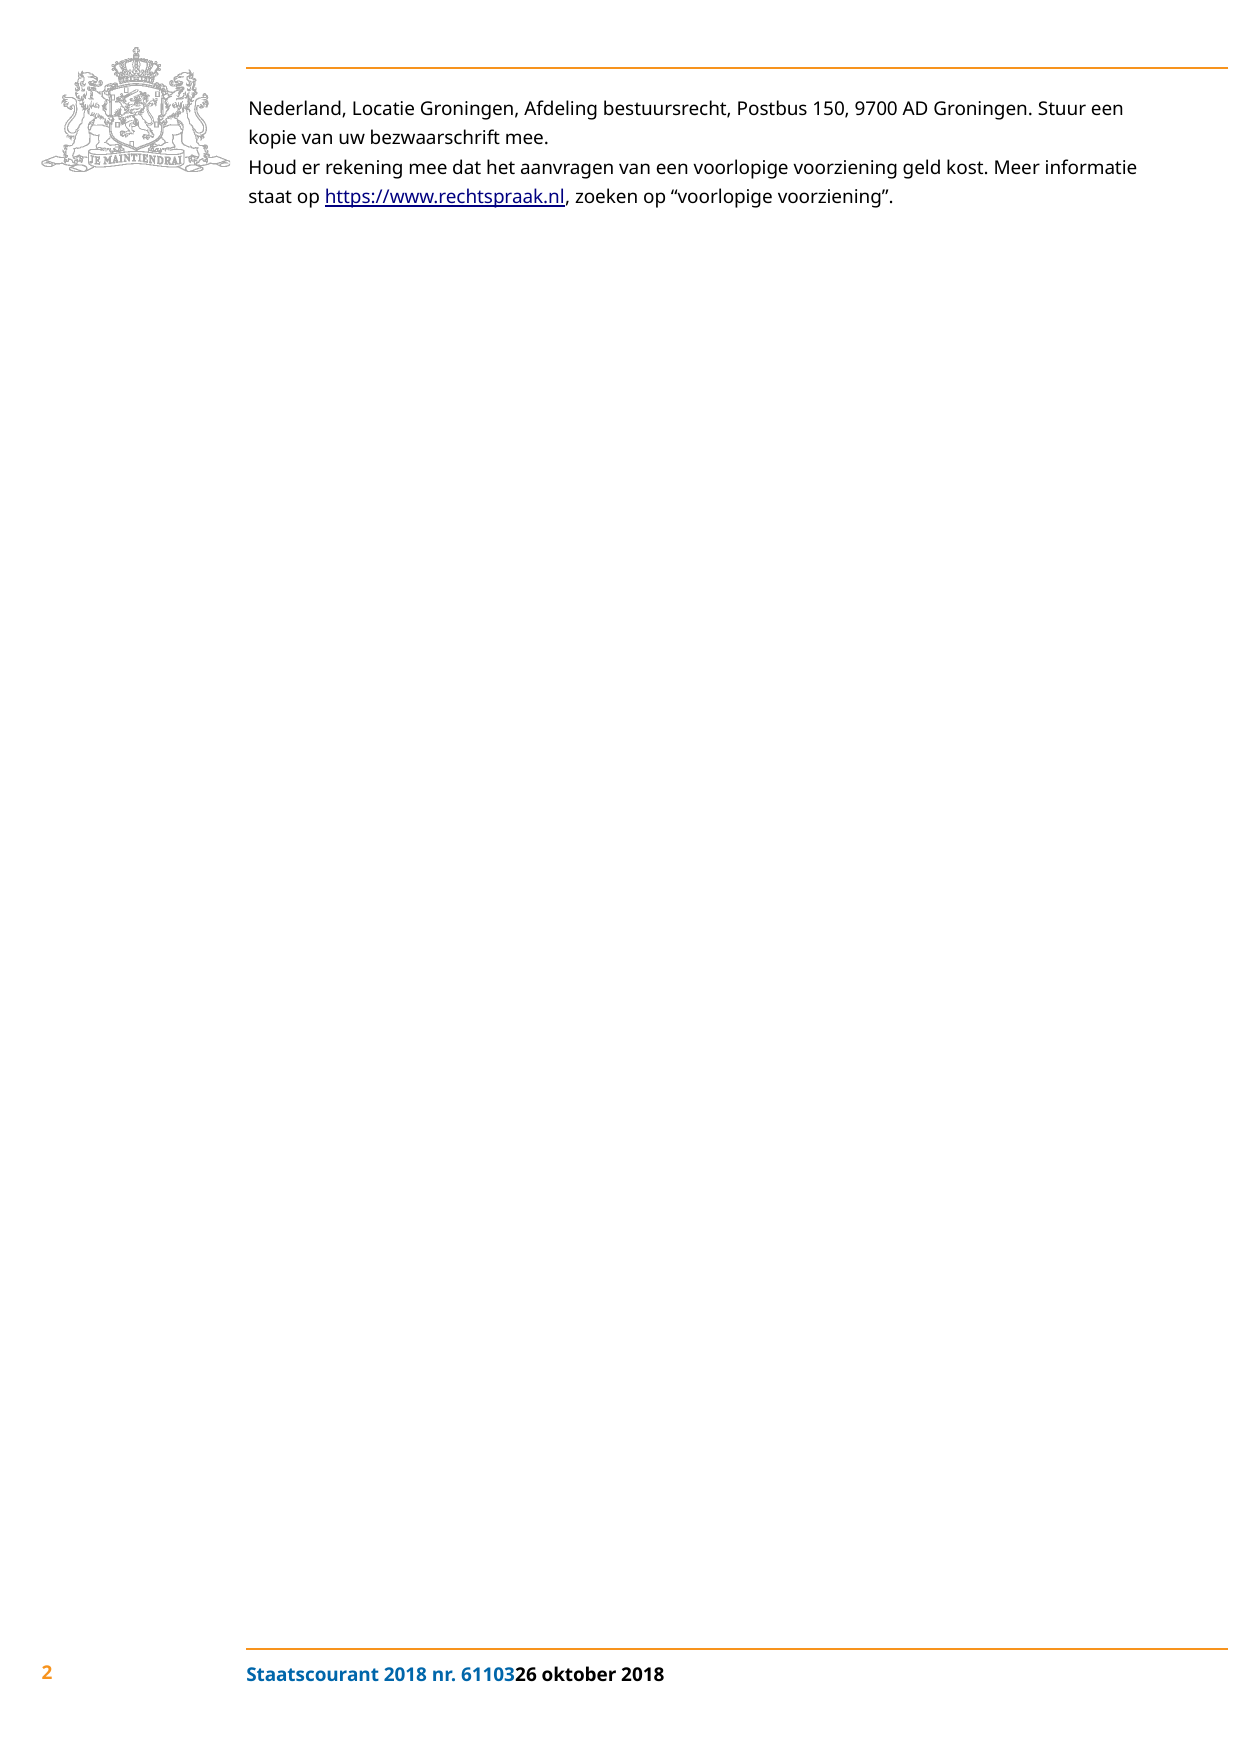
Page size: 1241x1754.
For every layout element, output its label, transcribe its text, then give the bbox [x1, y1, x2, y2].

text Houd er rekening mee dat het aanvragen van een voorlopige voorziening geld kost. Meer informatie staat op https://www.rechtspraak.nl, zoeken op “voorlopige voorziening”. [248, 154, 1152, 209]
picture [41, 47, 231, 172]
text Nederland, Locatie Groningen, Afdeling bestuursrecht, Postbus 150, 9700 AD Groningen. Stuur een kopie van uw bezwaarschrift mee. [248, 95, 1152, 150]
